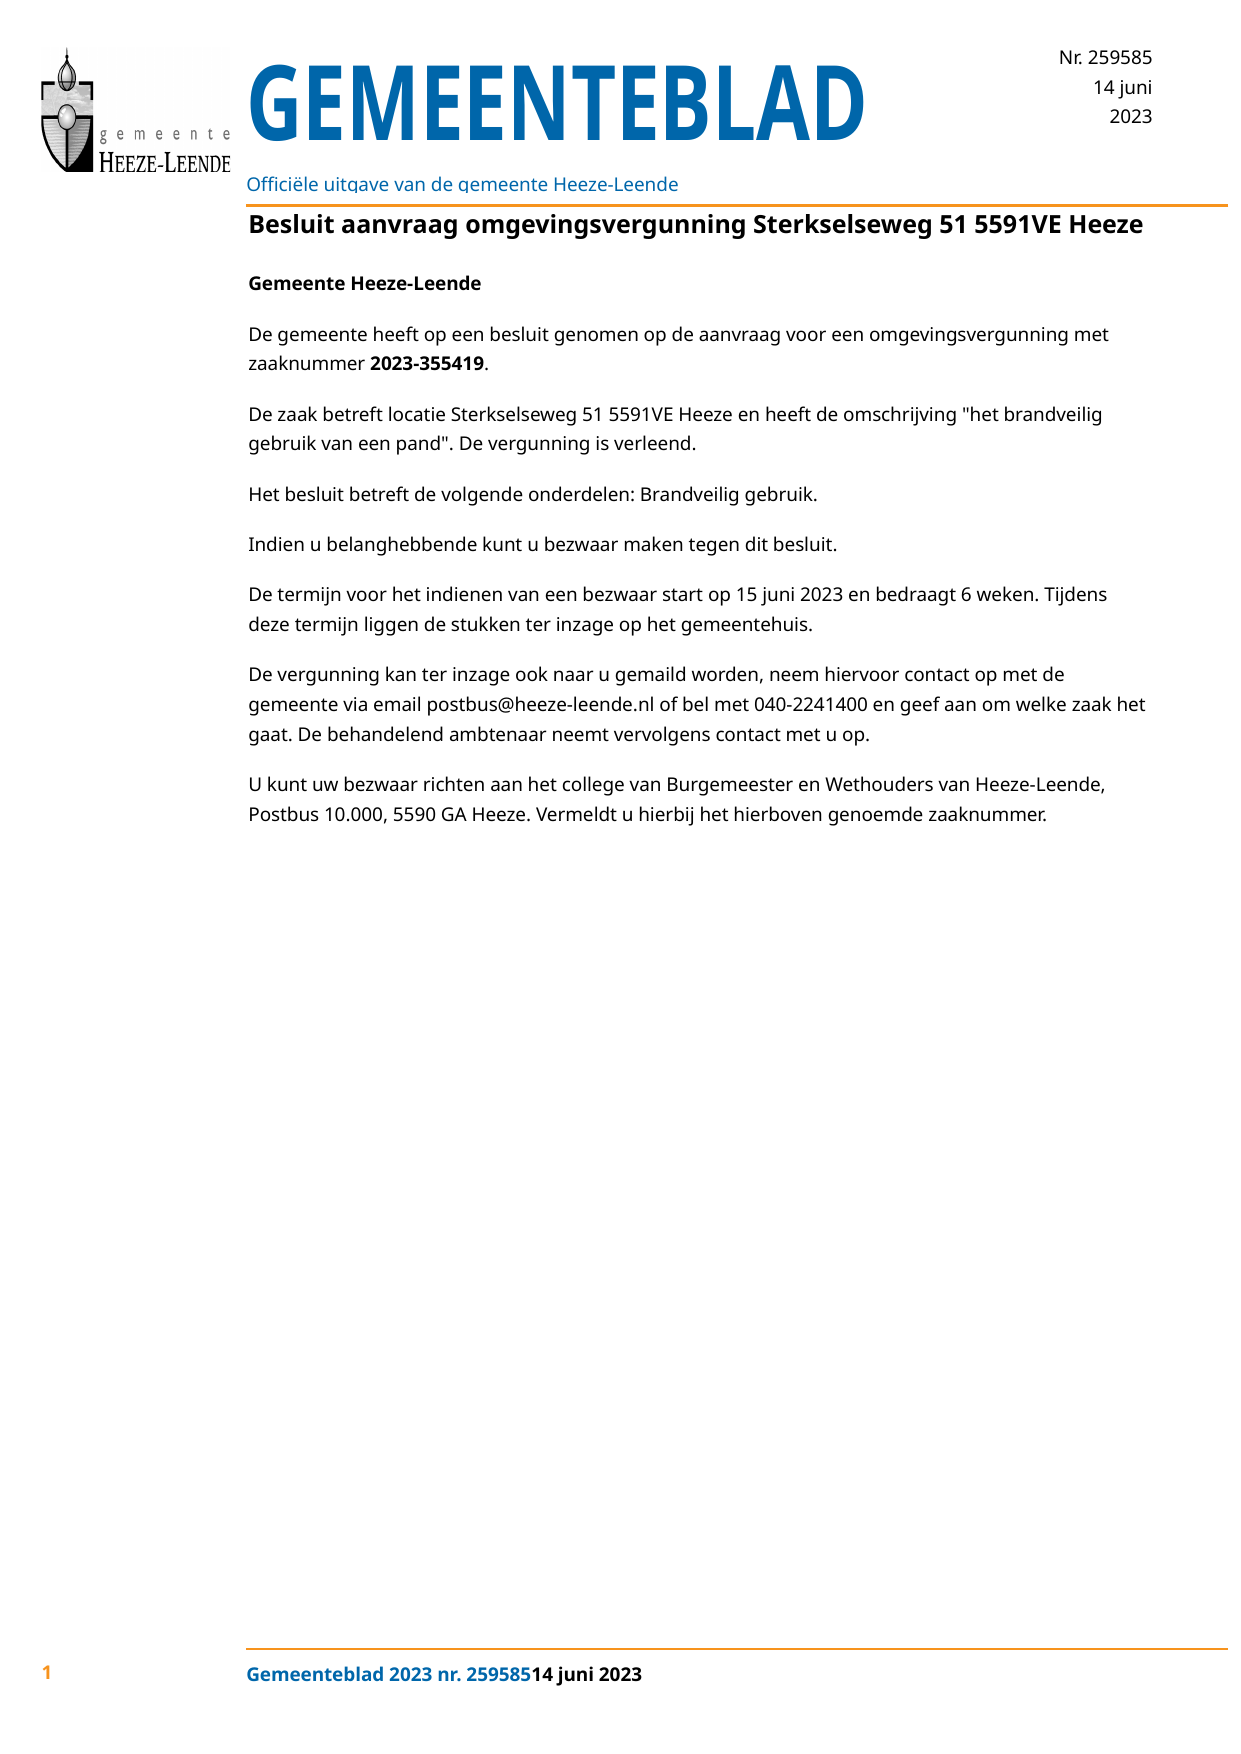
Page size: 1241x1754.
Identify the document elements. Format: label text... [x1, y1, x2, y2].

text U kunt uw bezwaar richten aan het college van Burgemeester en Wethouders van Heeze-Leende, Postbus 10.000, 5590 GA Heeze. Vermeldt u hierbij het hierboven genoemde zaaknummer. [248, 771, 1152, 826]
text Indien u belanghebbende kunt u bezwaar maken tegen dit besluit. [248, 531, 1152, 557]
text De gemeente heeft op een besluit genomen op de aanvraag voor een omgevingsvergunning met zaaknummer 2023-355419. [248, 321, 1152, 376]
picture [41, 47, 231, 172]
text De zaak betreft locatie Sterkselseweg 51 5591VE Heeze en heeft de omschrijving "het brandveilig gebruik van een pand". De vergunning is verleend. [248, 401, 1152, 456]
text Het besluit betreft de volgende onderdelen: Brandveilig gebruik. [248, 481, 1152, 506]
text Besluit aanvraag omgevingsvergunning Sterkselseweg 51 5591VE Heeze [248, 207, 1152, 241]
text De termijn voor het indienen van een bezwaar start op 15 juni 2023 en bedraagt 6 weken. Tijdens deze termijn liggen de stukken ter inzage op het gemeentehuis. [248, 582, 1152, 637]
text De vergunning kan ter inzage ook naar u gemaild worden, neem hiervoor contact op met de gemeente via email postbus@heeze-leende.nl of bel met 040-2241400 en geef aan om welke zaak het gaat. De behandelend ambtenaar neemt vervolgens contact met u op. [248, 662, 1152, 746]
text Gemeente Heeze-Leende [248, 270, 1152, 296]
